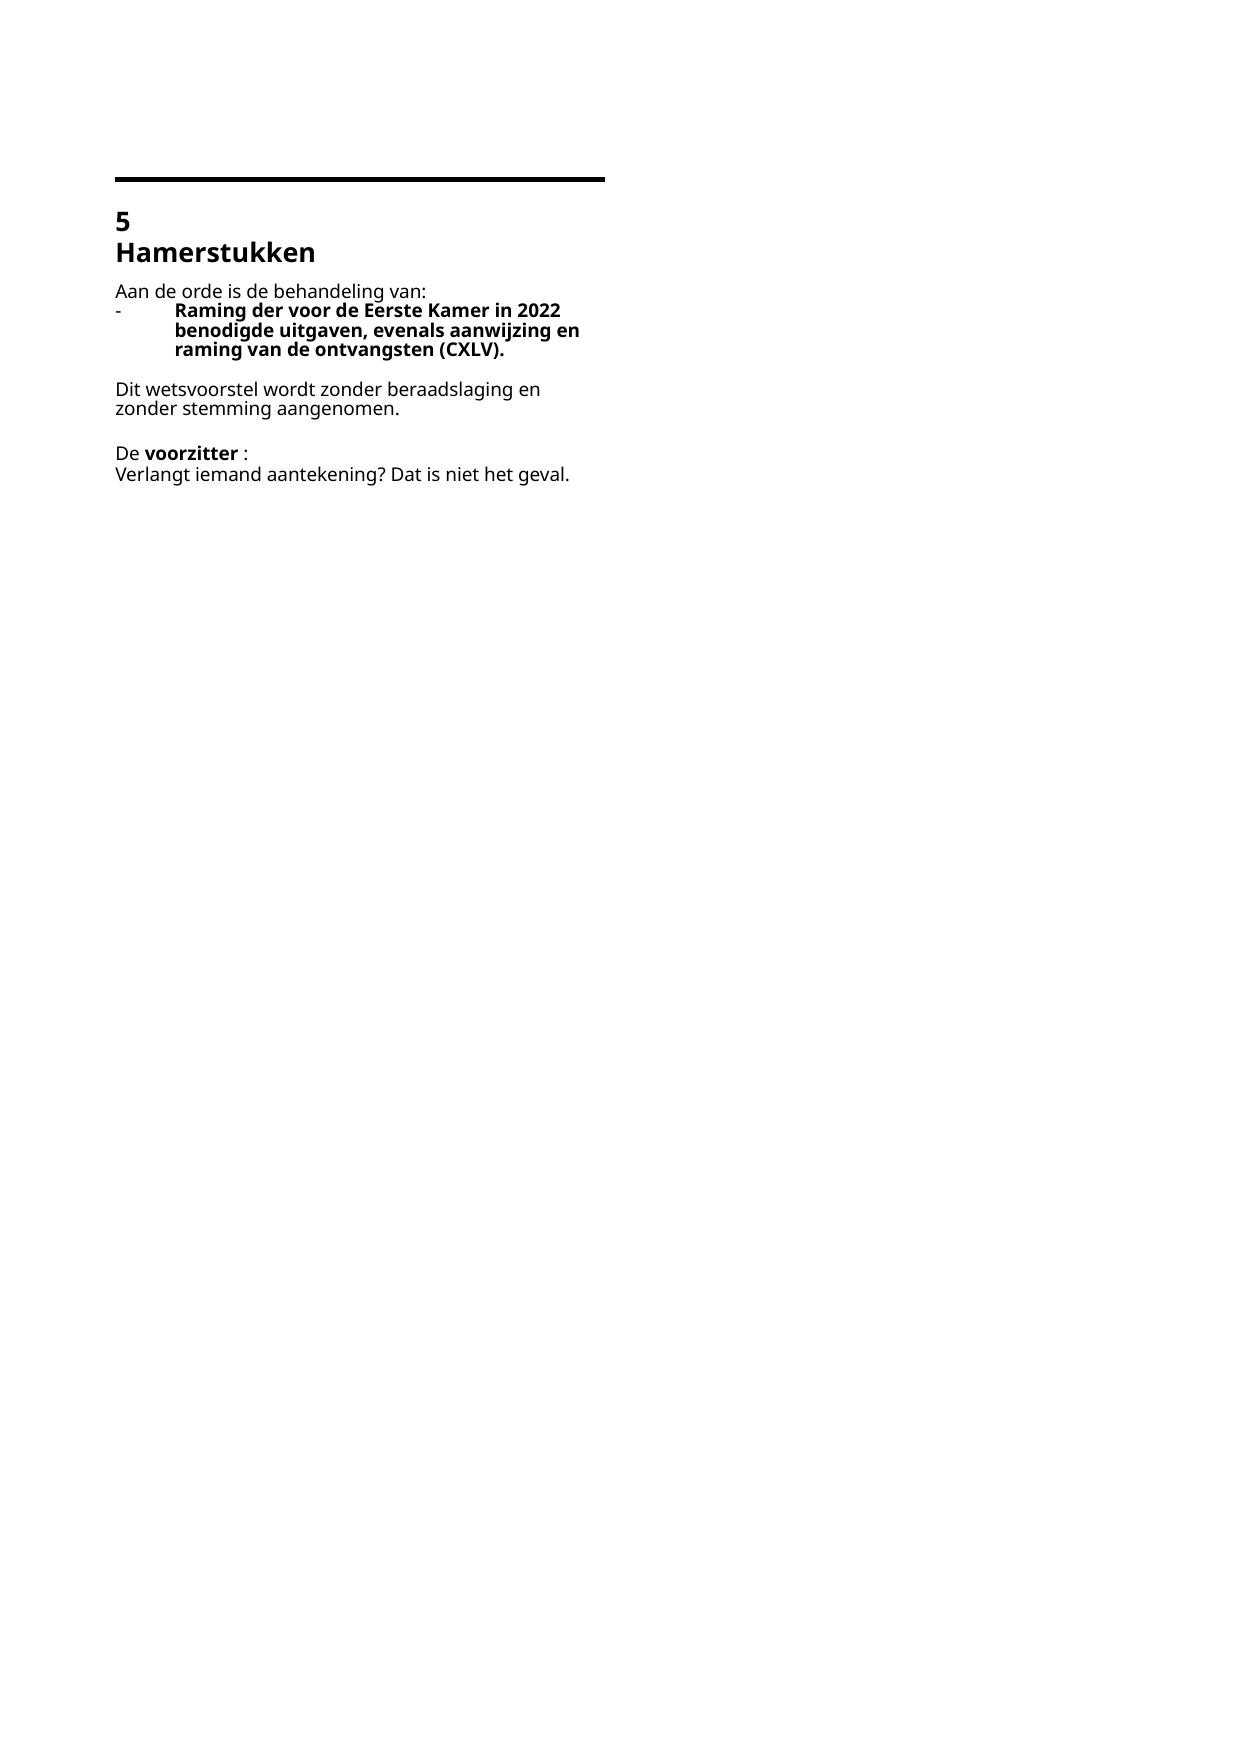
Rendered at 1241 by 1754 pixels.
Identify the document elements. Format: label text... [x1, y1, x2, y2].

text Hamerstukken [115, 239, 605, 283]
text Dit wetsvoorstel wordt zonder beraadslaging en zonder stemming aangenomen. [115, 381, 605, 419]
text De voorzitter : [115, 440, 605, 466]
text Aan de orde is de behandeling van: [115, 283, 605, 302]
text 5 [115, 203, 605, 239]
list Raming der voor de Eerste Kamer in 2022 benodigde uitgaven, evenals aanwijzing en raming van de ontvangsten (CXLV). [115, 302, 605, 360]
text Verlangt iemand aantekening? Dat is niet het geval. [115, 466, 605, 485]
